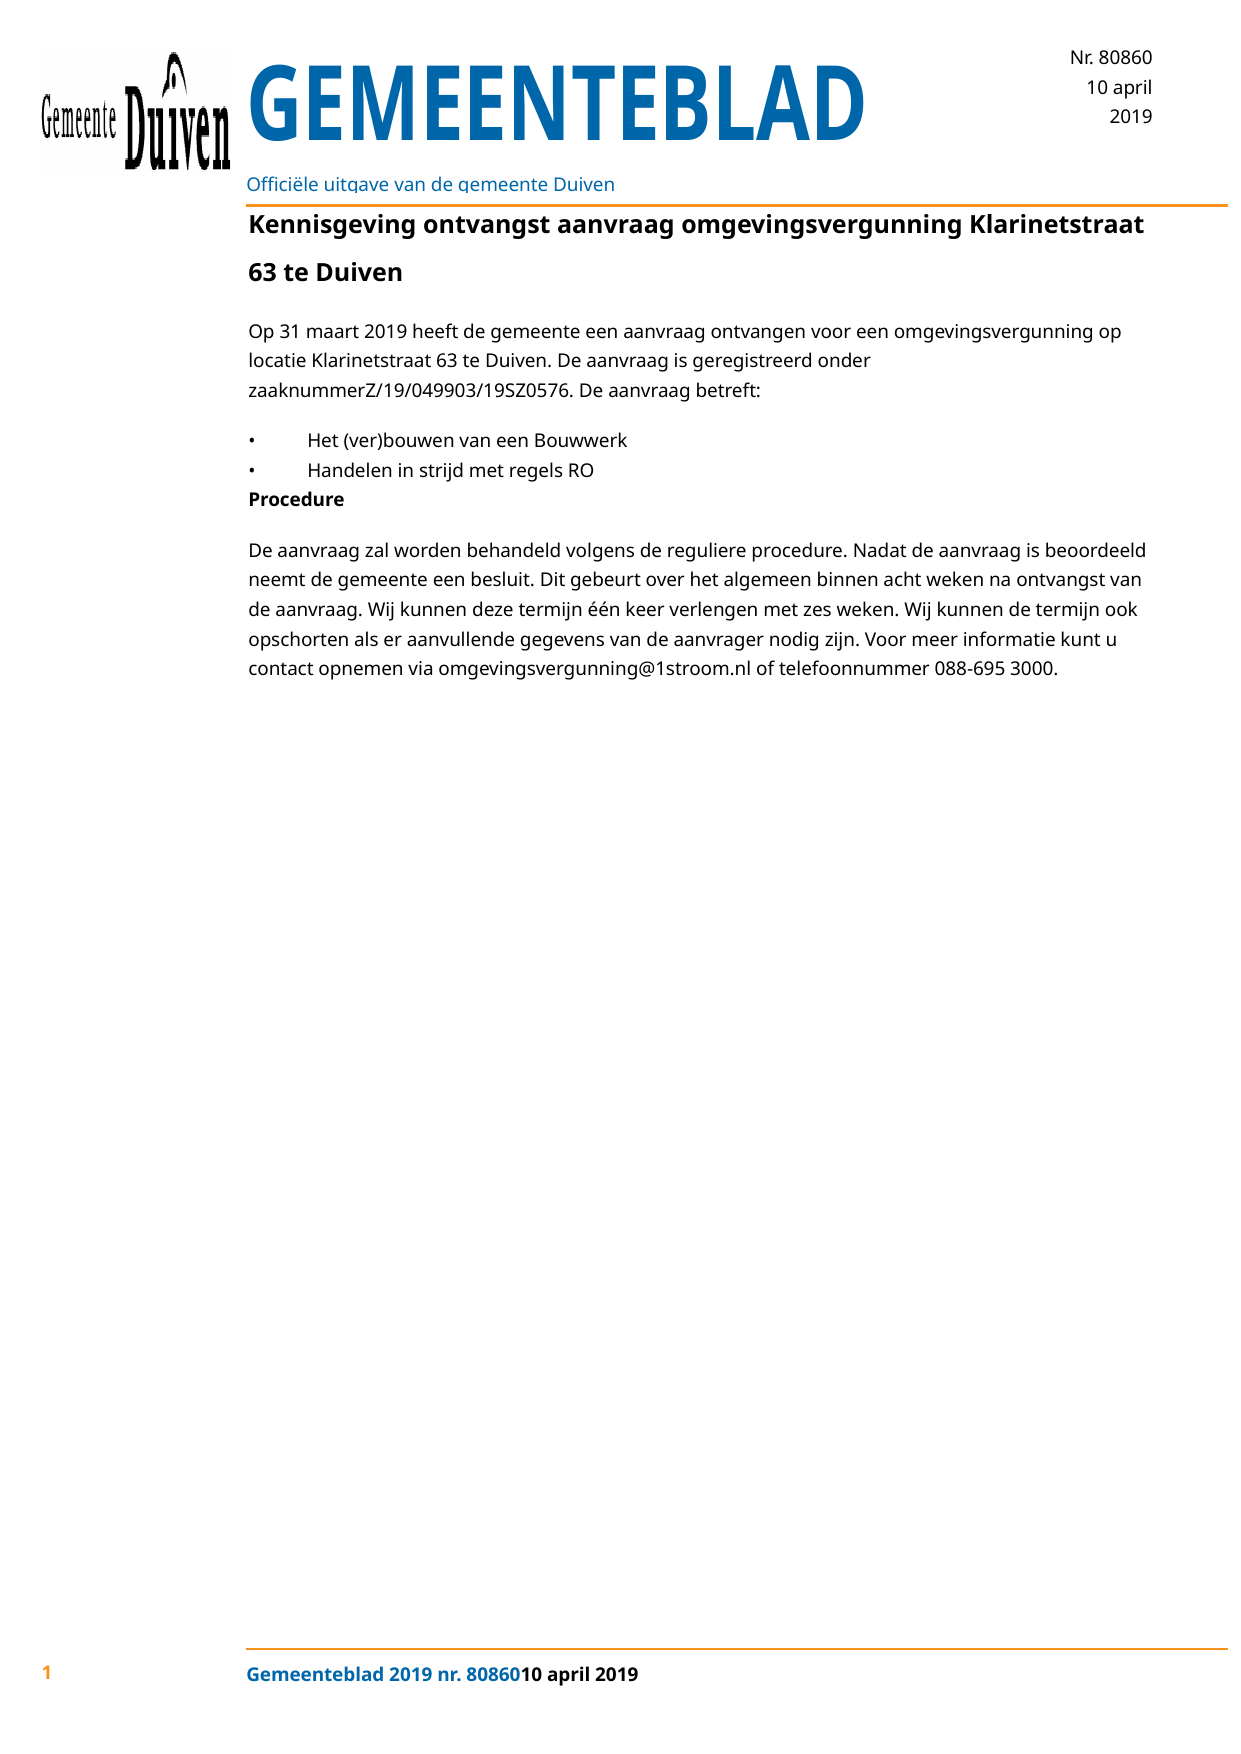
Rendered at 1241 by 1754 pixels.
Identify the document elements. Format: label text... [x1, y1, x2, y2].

text De aanvraag zal worden behandeld volgens de reguliere procedure. Nadat de aanvraag is beoordeeld neemt de gemeente een besluit. Dit gebeurt over het algemeen binnen acht weken na ontvangst van de aanvraag. Wij kunnen deze termijn één keer verlengen met zes weken. Wij kunnen de termijn ook opschorten als er aanvullende gegevens van de aanvrager nodig zijn. Voor meer informatie kunt u contact opnemen via omgevingsvergunning@1stroom.nl of telefoonnummer 088-695 3000. [248, 537, 1152, 681]
text Op 31 maart 2019 heeft de gemeente een aanvraag ontvangen voor een omgevingsvergunning op locatie Klarinetstraat 63 te Duiven. De aanvraag is geregistreerd onder zaaknummerZ/19/049903/19SZ0576. De aanvraag betreft: [248, 318, 1152, 403]
picture [41, 47, 231, 172]
list Handelen in strijd met regels RO [248, 457, 1152, 483]
list Het (ver)bouwen van een Bouwwerk [248, 427, 1152, 453]
text Kennisgeving ontvangst aanvraag omgevingsvergunning Klarinetstraat 63 te Duiven [248, 207, 1152, 288]
text Procedure [248, 487, 1152, 512]
